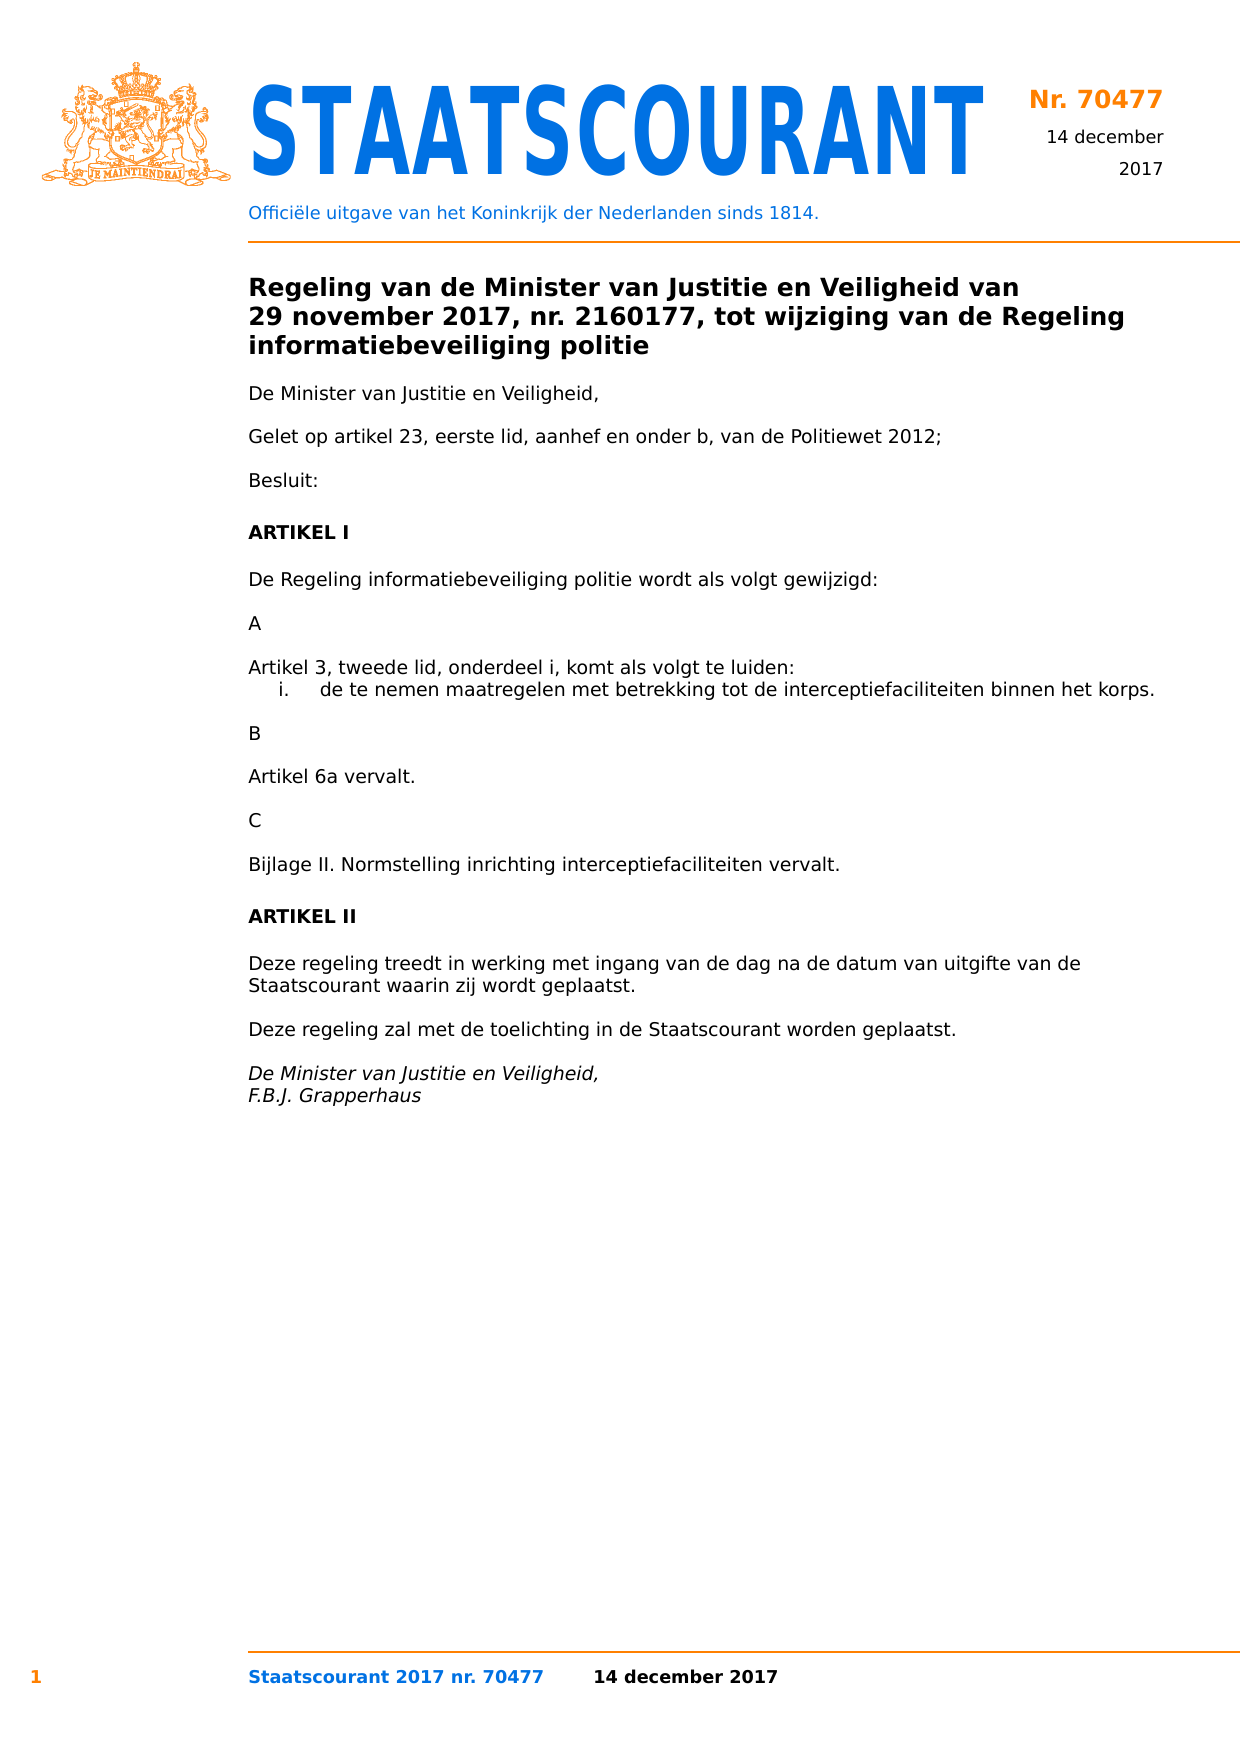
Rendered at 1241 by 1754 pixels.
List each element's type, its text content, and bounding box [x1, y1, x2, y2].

text Deze regeling treedt in werking met ingang van de dag na de datum van uitgifte van de Staatscourant waarin zij wordt geplaatst. [248, 953, 1163, 997]
text De Regeling informatiebeveiliging politie wordt als volgt gewijzigd: [248, 569, 1163, 591]
text A [248, 613, 1163, 635]
text Besluit: [248, 470, 1163, 492]
picture [41, 62, 231, 186]
table_header STAATSCOURANT [248, 62, 998, 203]
text De Minister van Justitie en Veiligheid, F.B.J. Grapperhaus [248, 1063, 1163, 1107]
subtitle ARTIKEL II [248, 906, 1163, 928]
table_cell 14 december [998, 121, 1240, 153]
text B [248, 723, 1163, 744]
text Gelet op artikel 23, eerste lid, aanhef en onder b, van de Politiewet 2012; [248, 426, 1163, 448]
text Artikel 6a vervalt. [248, 766, 1163, 788]
text Bijlage II. Normstelling inrichting interceptiefaciliteiten vervalt. [248, 854, 1163, 876]
text i. de te nemen maatregelen met betrekking tot de interceptiefaciliteiten binnen het korps. [278, 679, 1163, 701]
table_header Nr. 70477 [998, 62, 1240, 121]
table_cell 2017 [998, 153, 1240, 203]
subtitle Regeling van de Minister van Justitie en Veiligheid van 29 november 2017, nr. 2160177, tot wijziging van de Regeling informatiebeveiliging politie [248, 273, 1163, 361]
text C [248, 810, 1163, 832]
subtitle ARTIKEL I [248, 522, 1163, 544]
text Deze regeling zal met de toelichting in de Staatscourant worden geplaatst. [248, 1019, 1163, 1041]
table_cell Officiële uitgave van het Koninkrijk der Nederlanden sinds 1814. [248, 203, 1240, 241]
text Artikel 3, tweede lid, onderdeel i, komt als volgt te luiden: [248, 657, 1163, 679]
table_header [25, 62, 248, 241]
text De Minister van Justitie en Veiligheid, [248, 382, 1163, 404]
